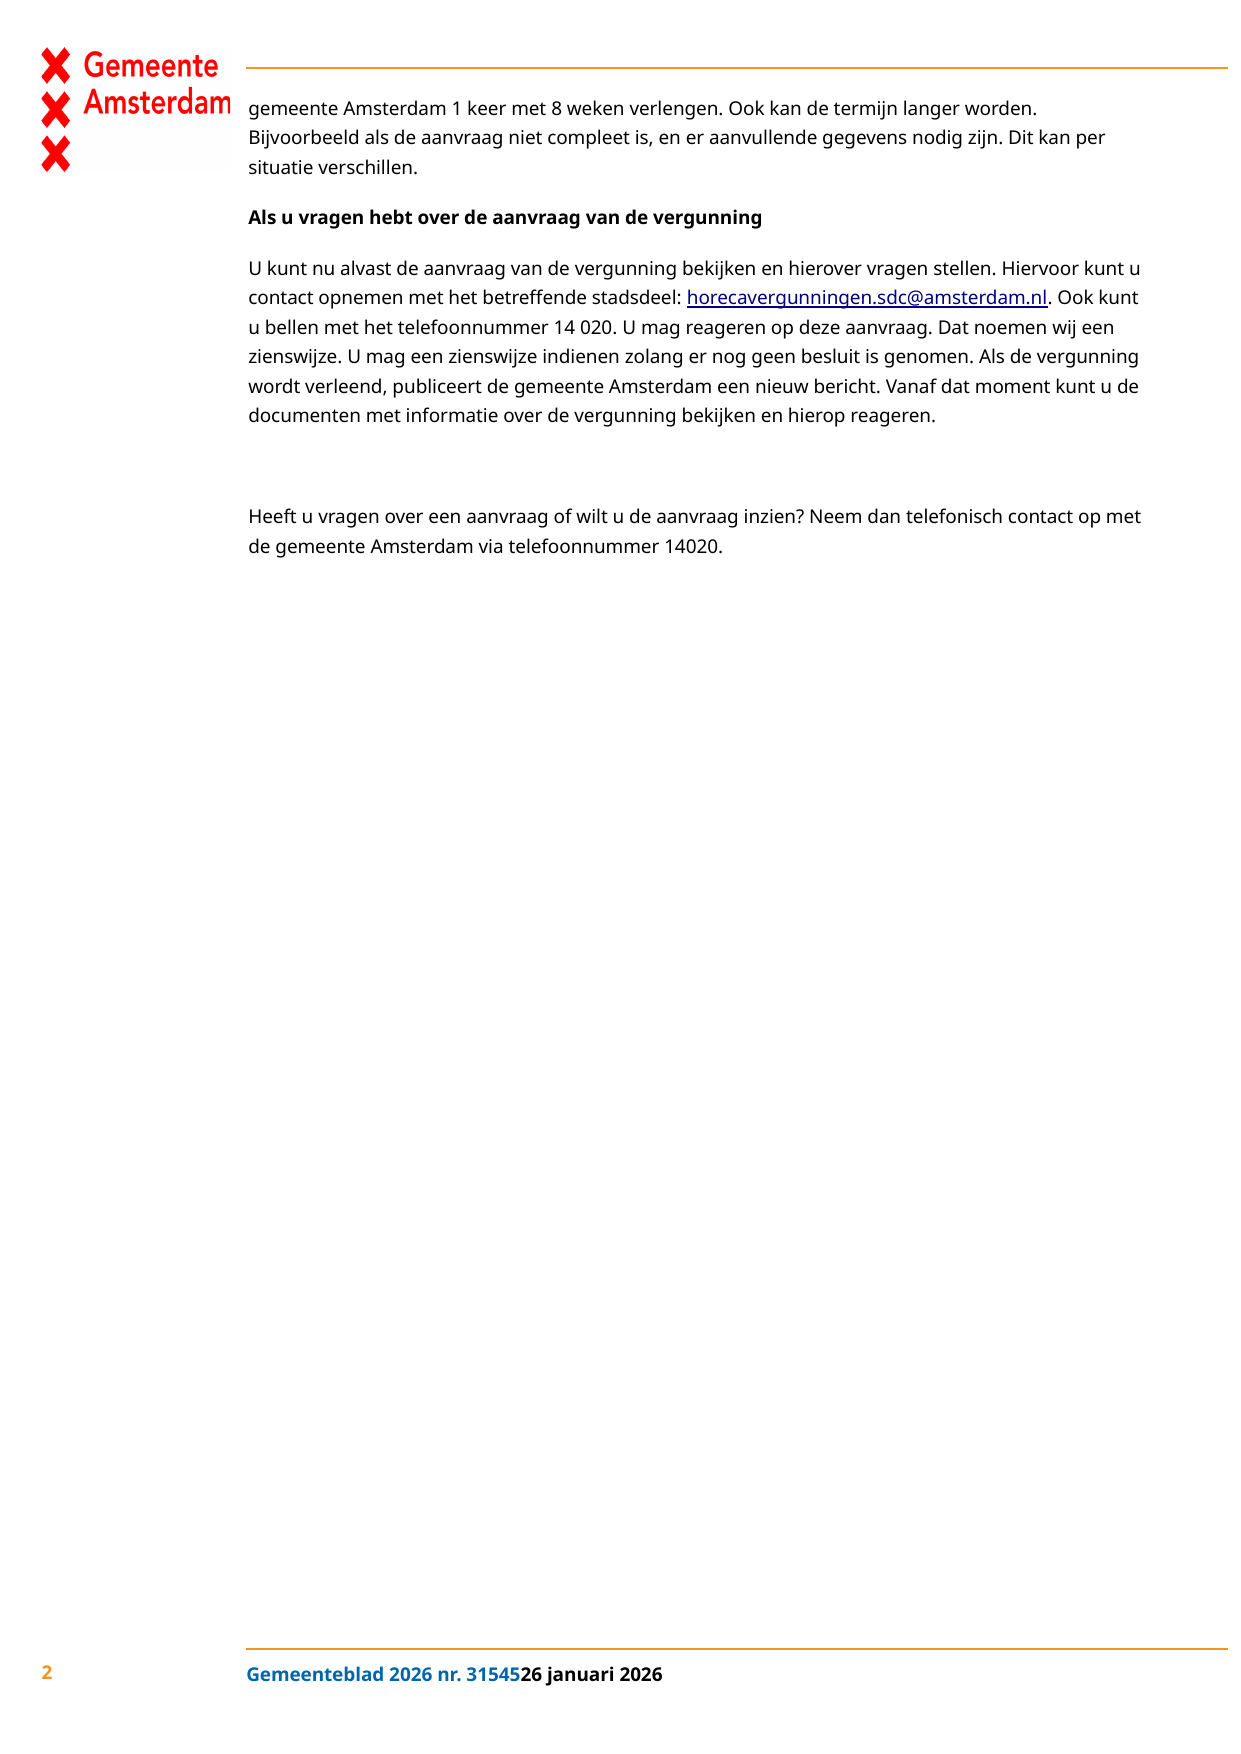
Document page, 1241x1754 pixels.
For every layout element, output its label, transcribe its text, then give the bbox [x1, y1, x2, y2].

text Als u vragen hebt over de aanvraag van de vergunning [248, 204, 1152, 230]
text U kunt nu alvast de aanvraag van de vergunning bekijken en hierover vragen stellen. Hiervoor kunt u contact opnemen met het betreffende stadsdeel: horecavergunningen.sdc@amsterdam.nl. Ook kunt u bellen met het telefoonnummer 14 020. U mag reageren op deze aanvraag. Dat noemen wij een zienswijze. U mag een zienswijze indienen zolang er nog geen besluit is genomen. Als de vergunning wordt verleend, publiceert de gemeente Amsterdam een nieuw bericht. Vanaf dat moment kunt u de documenten met informatie over de vergunning bekijken en hierop reageren. [248, 255, 1152, 428]
picture [41, 47, 231, 172]
text Heeft u vragen over een aanvraag of wilt u de aanvraag inzien? Neem dan telefonisch contact op met de gemeente Amsterdam via telefoonnummer 14020. [248, 503, 1152, 559]
text gemeente Amsterdam 1 keer met 8 weken verlengen. Ook kan de termijn langer worden. Bijvoorbeeld als de aanvraag niet compleet is, en er aanvullende gegevens nodig zijn. Dit kan per situatie verschillen. [248, 95, 1152, 180]
